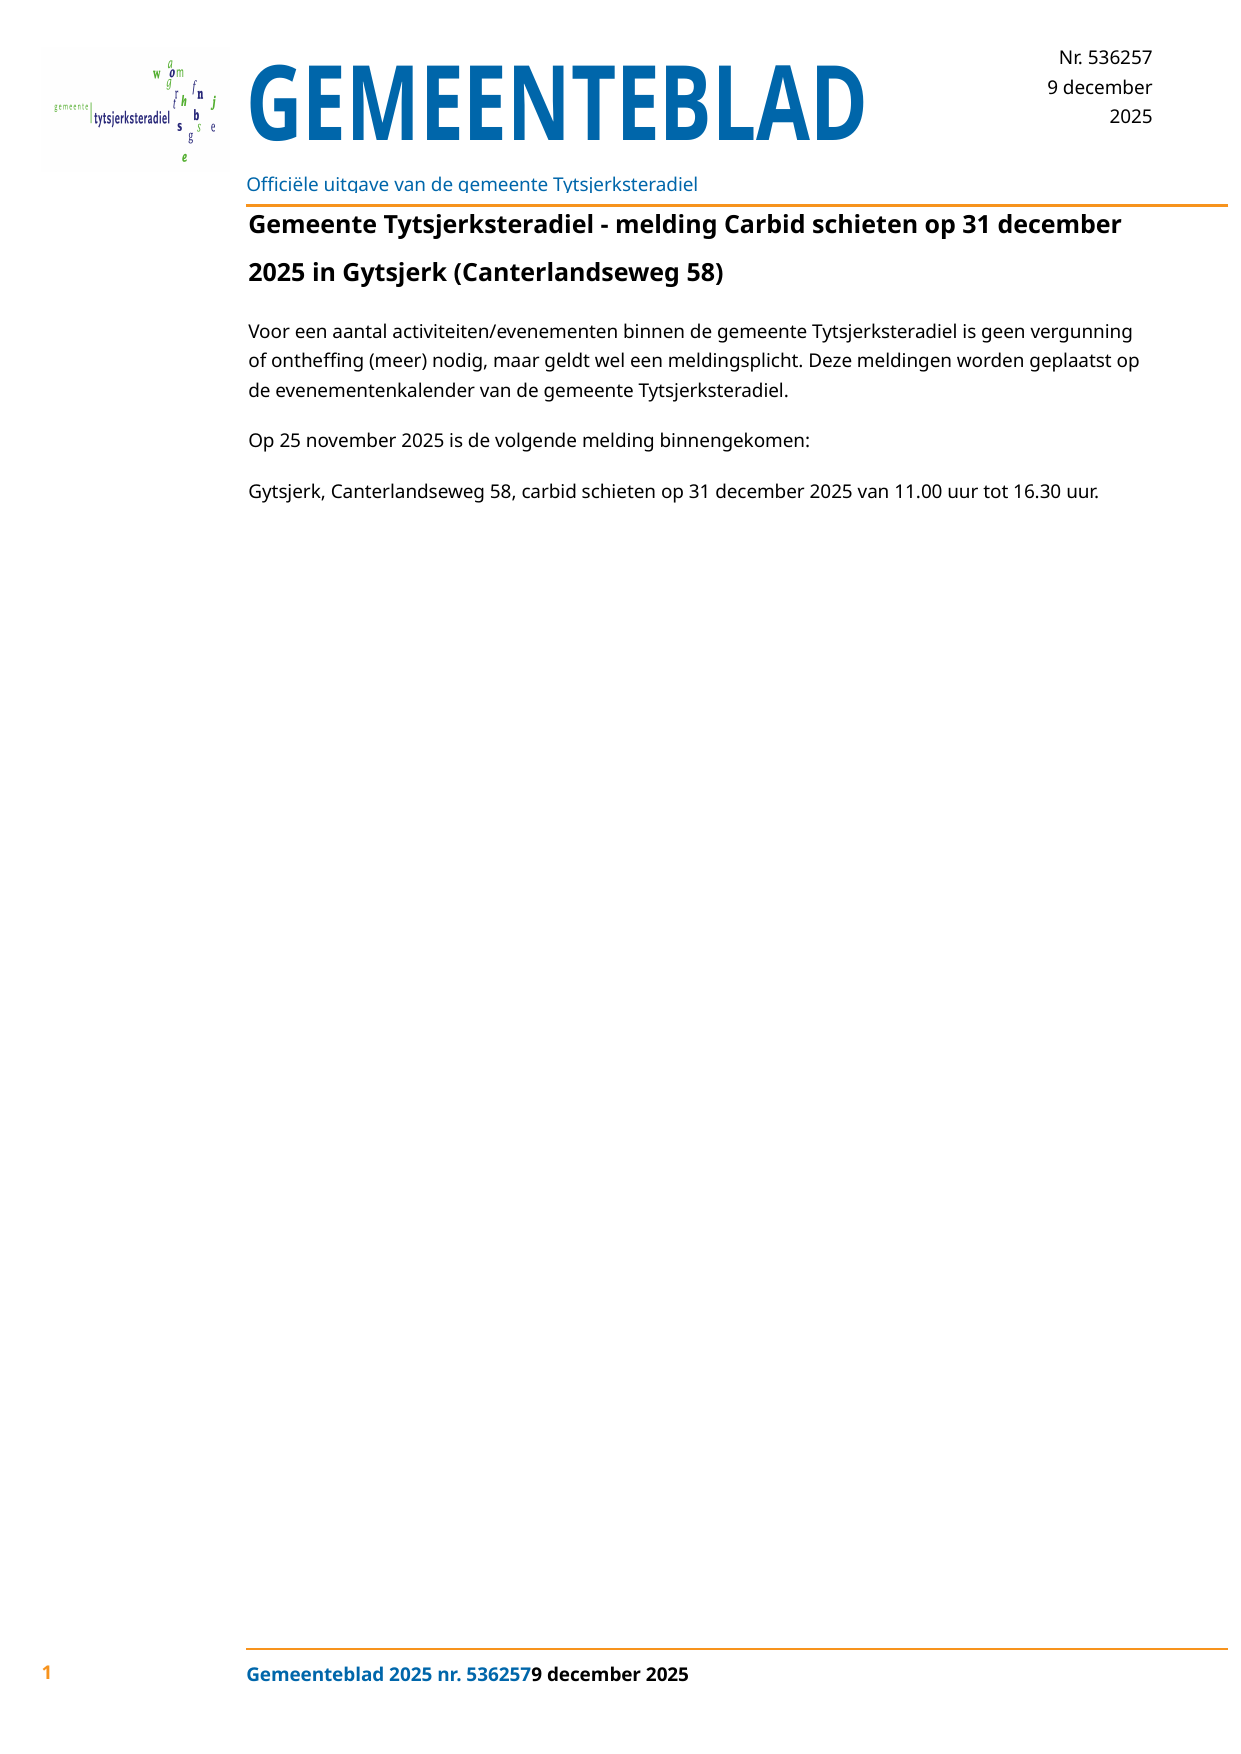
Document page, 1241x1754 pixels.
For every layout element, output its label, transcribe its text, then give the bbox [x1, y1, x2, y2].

text Voor een aantal activiteiten/evenementen binnen de gemeente Tytsjerksteradiel is geen vergunning of ontheffing (meer) nodig, maar geldt wel een meldingsplicht. Deze meldingen worden geplaatst op de evenementenkalender van de gemeente Tytsjerksteradiel. [248, 318, 1152, 403]
text Op 25 november 2025 is de volgende melding binnengekomen: [248, 427, 1152, 453]
text Gemeente Tytsjerksteradiel - melding Carbid schieten op 31 december 2025 in Gytsjerk (Canterlandseweg 58) [248, 207, 1152, 288]
picture [41, 47, 231, 172]
text Gytsjerk, Canterlandseweg 58, carbid schieten op 31 december 2025 van 11.00 uur tot 16.30 uur. [248, 478, 1152, 504]
